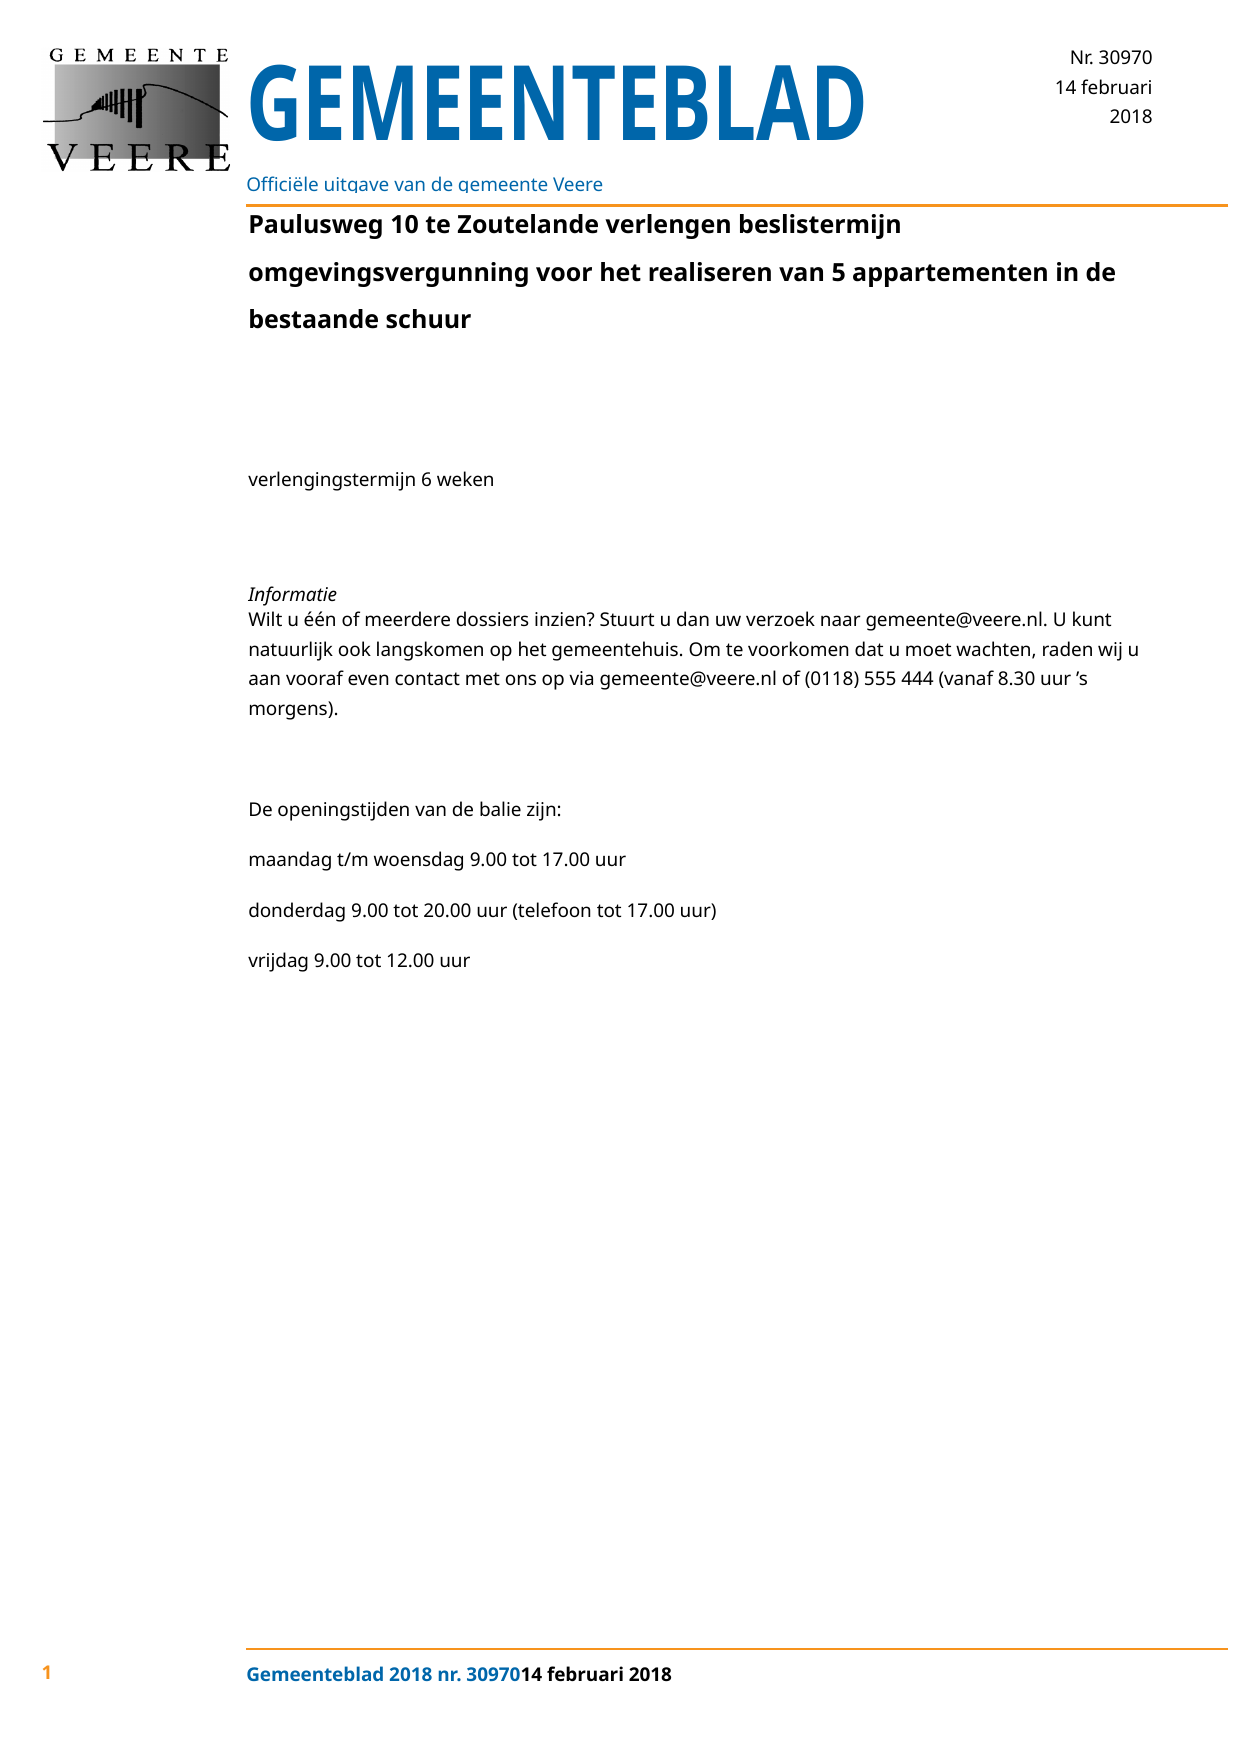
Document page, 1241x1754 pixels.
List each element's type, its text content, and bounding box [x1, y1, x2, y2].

text donderdag 9.00 tot 20.00 uur (telefoon tot 17.00 uur) [248, 897, 1152, 923]
text De openingstijden van de balie zijn: [248, 796, 1152, 822]
text maandag t/m woensdag 9.00 tot 17.00 uur [248, 846, 1152, 872]
text Paulusweg 10 te Zoutelande verlengen beslistermijn omgevingsvergunning voor het realiseren van 5 appartementen in de bestaande schuur [248, 207, 1152, 336]
text Informatie [248, 581, 1152, 606]
picture [41, 47, 231, 172]
text Wilt u één of meerdere dossiers inzien? Stuurt u dan uw verzoek naar gemeente@veere.nl. U kunt natuurlijk ook langskomen op het gemeentehuis. Om te voorkomen dat u moet wachten, raden wij u aan vooraf even contact met ons op via gemeente@veere.nl of (0118) 555 444 (vanaf 8.30 uur ’s morgens). [248, 606, 1152, 721]
text verlengingstermijn 6 weken [248, 466, 1152, 492]
text vrijdag 9.00 tot 12.00 uur [248, 947, 1152, 973]
